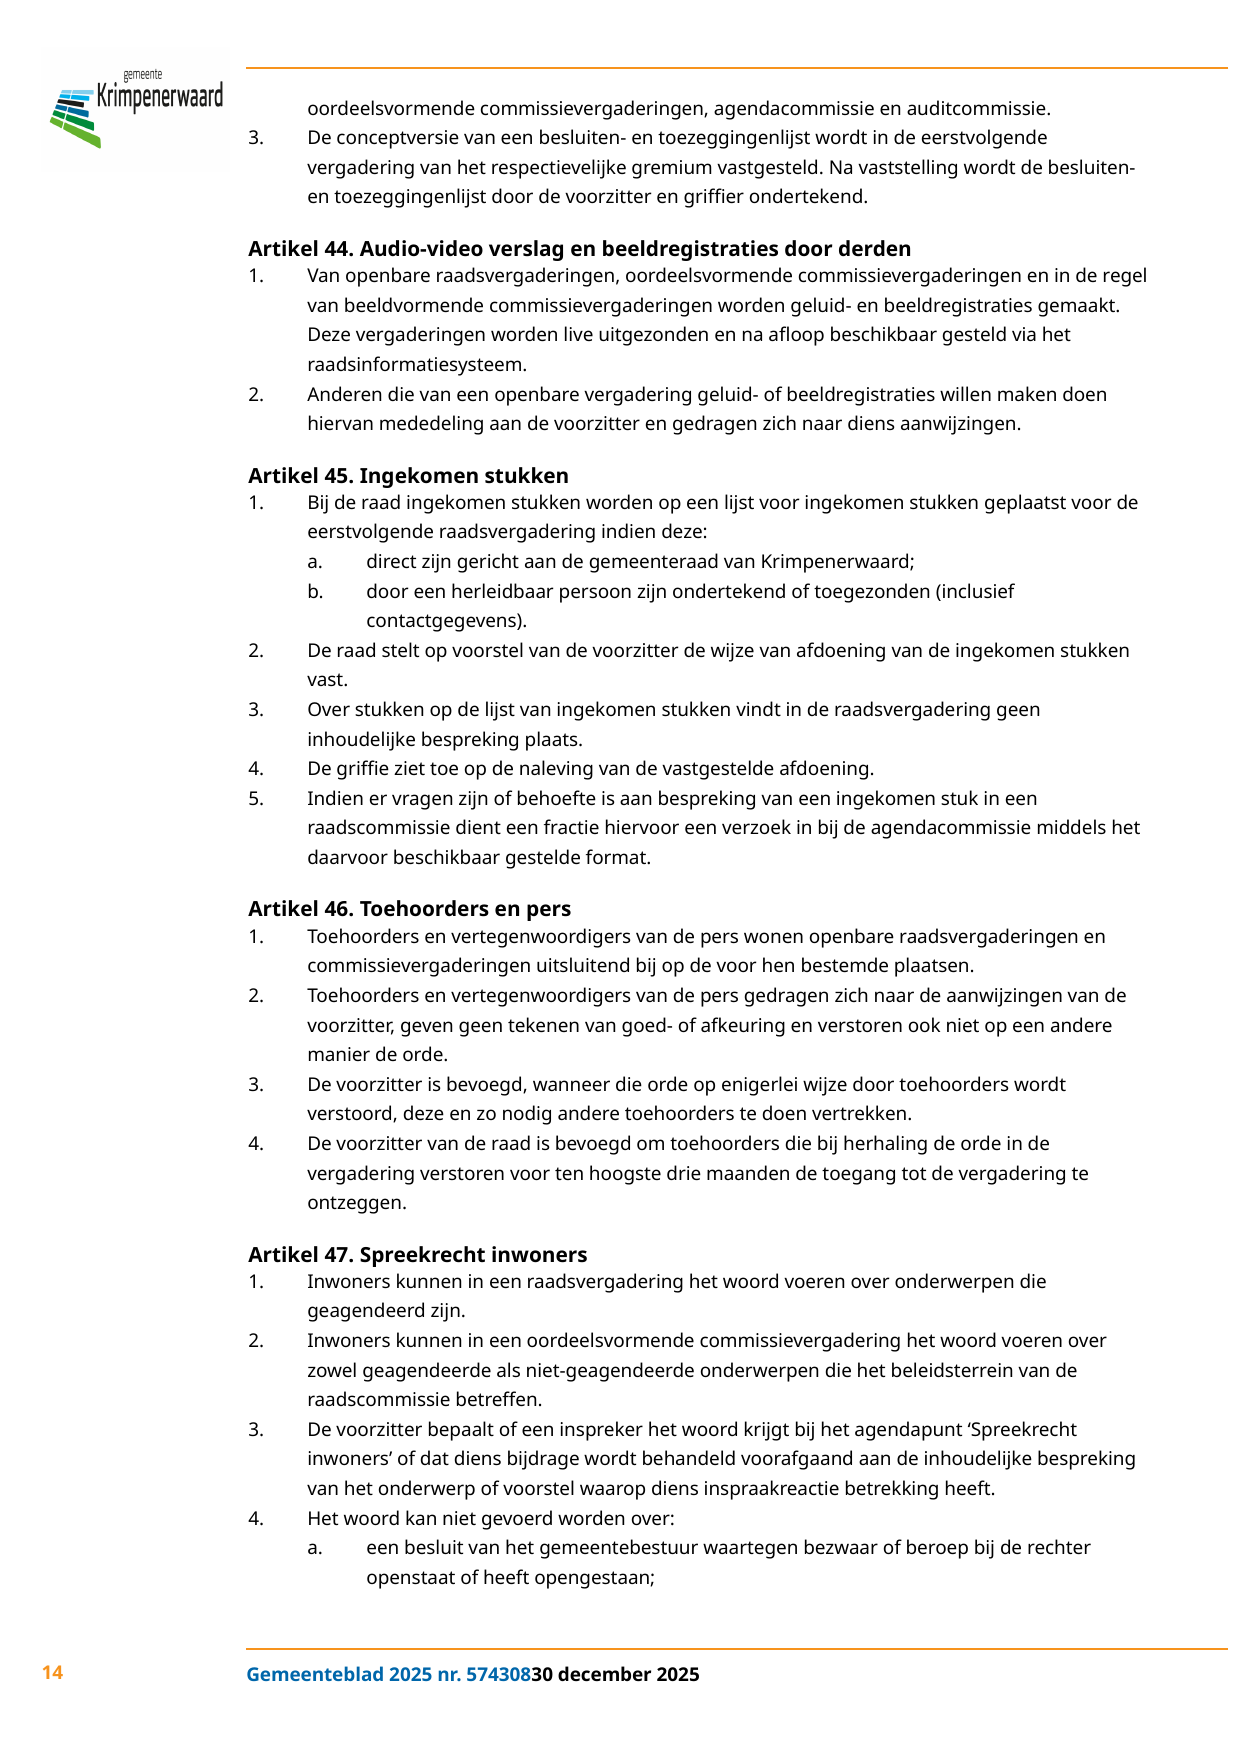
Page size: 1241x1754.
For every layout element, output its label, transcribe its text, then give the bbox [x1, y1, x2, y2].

list oordeelsvormende commissievergaderingen, agendacommissie en auditcommissie. [248, 95, 1152, 121]
list Inwoners kunnen in een raadsvergadering het woord voeren over onderwerpen die geagendeerd zijn. [248, 1268, 1152, 1323]
text Artikel 44. Audio-video verslag en beeldregistraties door derden [248, 234, 1152, 262]
text Artikel 47. Spreekrecht inwoners [248, 1240, 1152, 1268]
list De voorzitter bepaalt of een inspreker het woord krijgt bij het agendapunt ‘Spreekrecht inwoners’ of dat diens bijdrage wordt behandeld voorafgaand aan de inhoudelijke bespreking van het onderwerp of voorstel waarop diens inspraakreactie betrekking heeft. [248, 1416, 1152, 1501]
list Inwoners kunnen in een oordeelsvormende commissievergadering het woord voeren over zowel geagendeerde als niet-geagendeerde onderwerpen die het beleidsterrein van de raadscommissie betreffen. [248, 1327, 1152, 1412]
list Toehoorders en vertegenwoordigers van de pers gedragen zich naar de aanwijzingen van de voorzitter, geven geen tekenen van goed- of afkeuring en verstoren ook niet op een andere manier de orde. [248, 982, 1152, 1067]
list De voorzitter van de raad is bevoegd om toehoorders die bij herhaling de orde in de vergadering verstoren voor ten hoogste drie maanden de toegang tot de vergadering te ontzeggen. [248, 1130, 1152, 1215]
text Artikel 45. Ingekomen stukken [248, 461, 1152, 489]
list De voorzitter is bevoegd, wanneer die orde op enigerlei wijze door toehoorders wordt verstoord, deze en zo nodig andere toehoorders te doen vertrekken. [248, 1071, 1152, 1126]
list De raad stelt op voorstel van de voorzitter de wijze van afdoening van de ingekomen stukken vast. [248, 637, 1152, 692]
list Anderen die van een openbare vergadering geluid- of beeldregistraties willen maken doen hiervan mededeling aan de voorzitter en gedragen zich naar diens aanwijzingen. [248, 381, 1152, 436]
list Het woord kan niet gevoerd worden over: [248, 1505, 1152, 1531]
list Van openbare raadsvergaderingen, oordeelsvormende commissievergaderingen en in de regel van beeldvormende commissievergaderingen worden geluid- en beeldregistraties gemaakt. Deze vergaderingen worden live uitgezonden en na afloop beschikbaar gesteld via het raadsinformatiesysteem. [248, 262, 1152, 377]
list Indien er vragen zijn of behoefte is aan bespreking van een ingekomen stuk in een raadscommissie dient een fractie hiervoor een verzoek in bij de agendacommissie middels het daarvoor beschikbaar gestelde format. [248, 785, 1152, 870]
list Bij de raad ingekomen stukken worden op een lijst voor ingekomen stukken geplaatst voor de eerstvolgende raadsvergadering indien deze: [248, 489, 1152, 544]
list een besluit van het gemeentebestuur waartegen bezwaar of beroep bij de rechter openstaat of heeft opengestaan; [307, 1534, 1152, 1590]
picture [41, 47, 231, 172]
list Toehoorders en vertegenwoordigers van de pers wonen openbare raadsvergaderingen en commissievergaderingen uitsluitend bij op de voor hen bestemde plaatsen. [248, 923, 1152, 978]
list De conceptversie van een besluiten- en toezeggingenlijst wordt in de eerstvolgende vergadering van het respectievelijke gremium vastgesteld. Na vaststelling wordt de besluiten- en toezeggingenlijst door de voorzitter en griffier ondertekend. [248, 124, 1152, 209]
list door een herleidbaar persoon zijn ondertekend of toegezonden (inclusief contactgegevens). [307, 578, 1152, 633]
text Artikel 46. Toehoorders en pers [248, 894, 1152, 923]
list De griffie ziet toe op de naleving van de vastgestelde afdoening. [248, 755, 1152, 781]
list direct zijn gericht aan de gemeenteraad van Krimpenerwaard; [307, 548, 1152, 574]
list Over stukken op de lijst van ingekomen stukken vindt in de raadsvergadering geen inhoudelijke bespreking plaats. [248, 696, 1152, 752]
